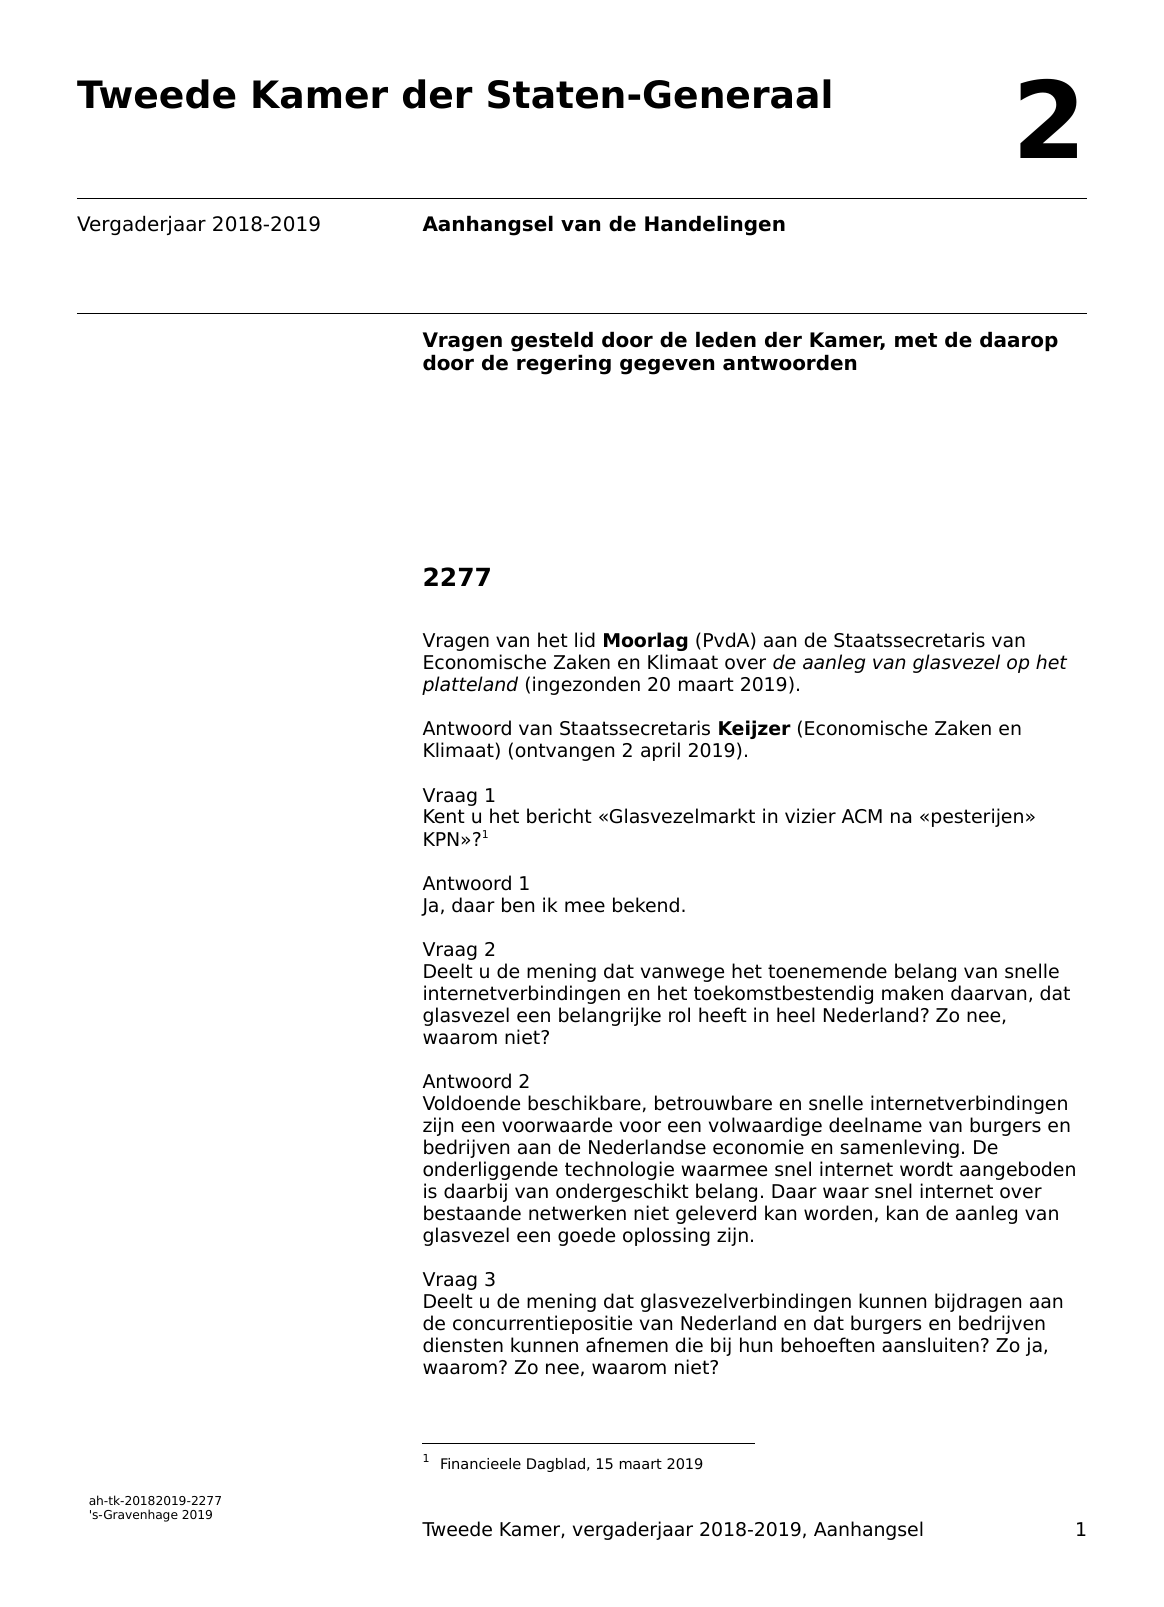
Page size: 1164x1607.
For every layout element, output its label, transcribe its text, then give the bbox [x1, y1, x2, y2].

text Voldoende beschikbare, betrouwbare en snelle internetverbindingen zijn een voorwaarde voor een volwaardige deelname van burgers en bedrijven aan de Nederlandse economie en samenleving. De onderliggende technologie waarmee snel internet wordt aangeboden is daarbij van ondergeschikt belang. Daar waar snel internet over bestaande netwerken niet geleverd kan worden, kan de aanleg van glasvezel een goede oplossing zijn. [422, 1093, 1087, 1247]
text Financieele Dagblad, 15 maart 2019 [422, 1452, 1087, 1474]
text Antwoord 2 [422, 1071, 1087, 1093]
table_header 2 [886, 59, 1087, 198]
text Vraag 1 [422, 784, 1087, 806]
text Vragen van het lid Moorlag (PvdA) aan de Staatssecretaris van Economische Zaken en Klimaat over de aanleg van glasvezel op het platteland (ingezonden 20 maart 2019). [422, 630, 1087, 696]
text Vraag 3 [422, 1269, 1087, 1291]
text Ja, daar ben ik mee bekend. [422, 894, 1087, 917]
table_cell [77, 314, 422, 375]
text Deelt u de mening dat vanwege het toenemende belang van snelle internetverbindingen en het toekomstbestendig maken daarvan, dat glasvezel een belangrijke rol heeft in heel Nederland? Zo nee, waarom niet? [422, 961, 1087, 1049]
text Kent u het bericht «Glasvezelmarkt in vizier ACM na «pesterijen» KPN»? [422, 806, 1087, 850]
table_cell Vergaderjaar 2018-2019 [77, 199, 422, 313]
table_header Tweede Kamer der Staten-Generaal [77, 59, 886, 198]
text Antwoord 1 [422, 873, 1087, 894]
text ah-tk-20182019-2277 [88, 1494, 323, 1508]
text 2277 [422, 563, 1087, 592]
text Antwoord van Staatssecretaris Keijzer (Economische Zaken en Klimaat) (ontvangen 2 april 2019). [422, 718, 1087, 762]
text Vraag 2 [422, 939, 1087, 961]
table_cell Vragen gesteld door de leden der Kamer, met de daarop door de regering gegeven antwoorden [422, 314, 1087, 375]
table_cell Aanhangsel van de Handelingen [422, 199, 1087, 313]
text 's-Gravenhage 2019 [88, 1508, 323, 1522]
text Deelt u de mening dat glasvezelverbindingen kunnen bijdragen aan de concurrentiepositie van Nederland en dat burgers en bedrijven diensten kunnen afnemen die bij hun behoeften aansluiten? Zo ja, waarom? Zo nee, waarom niet? [422, 1291, 1087, 1379]
